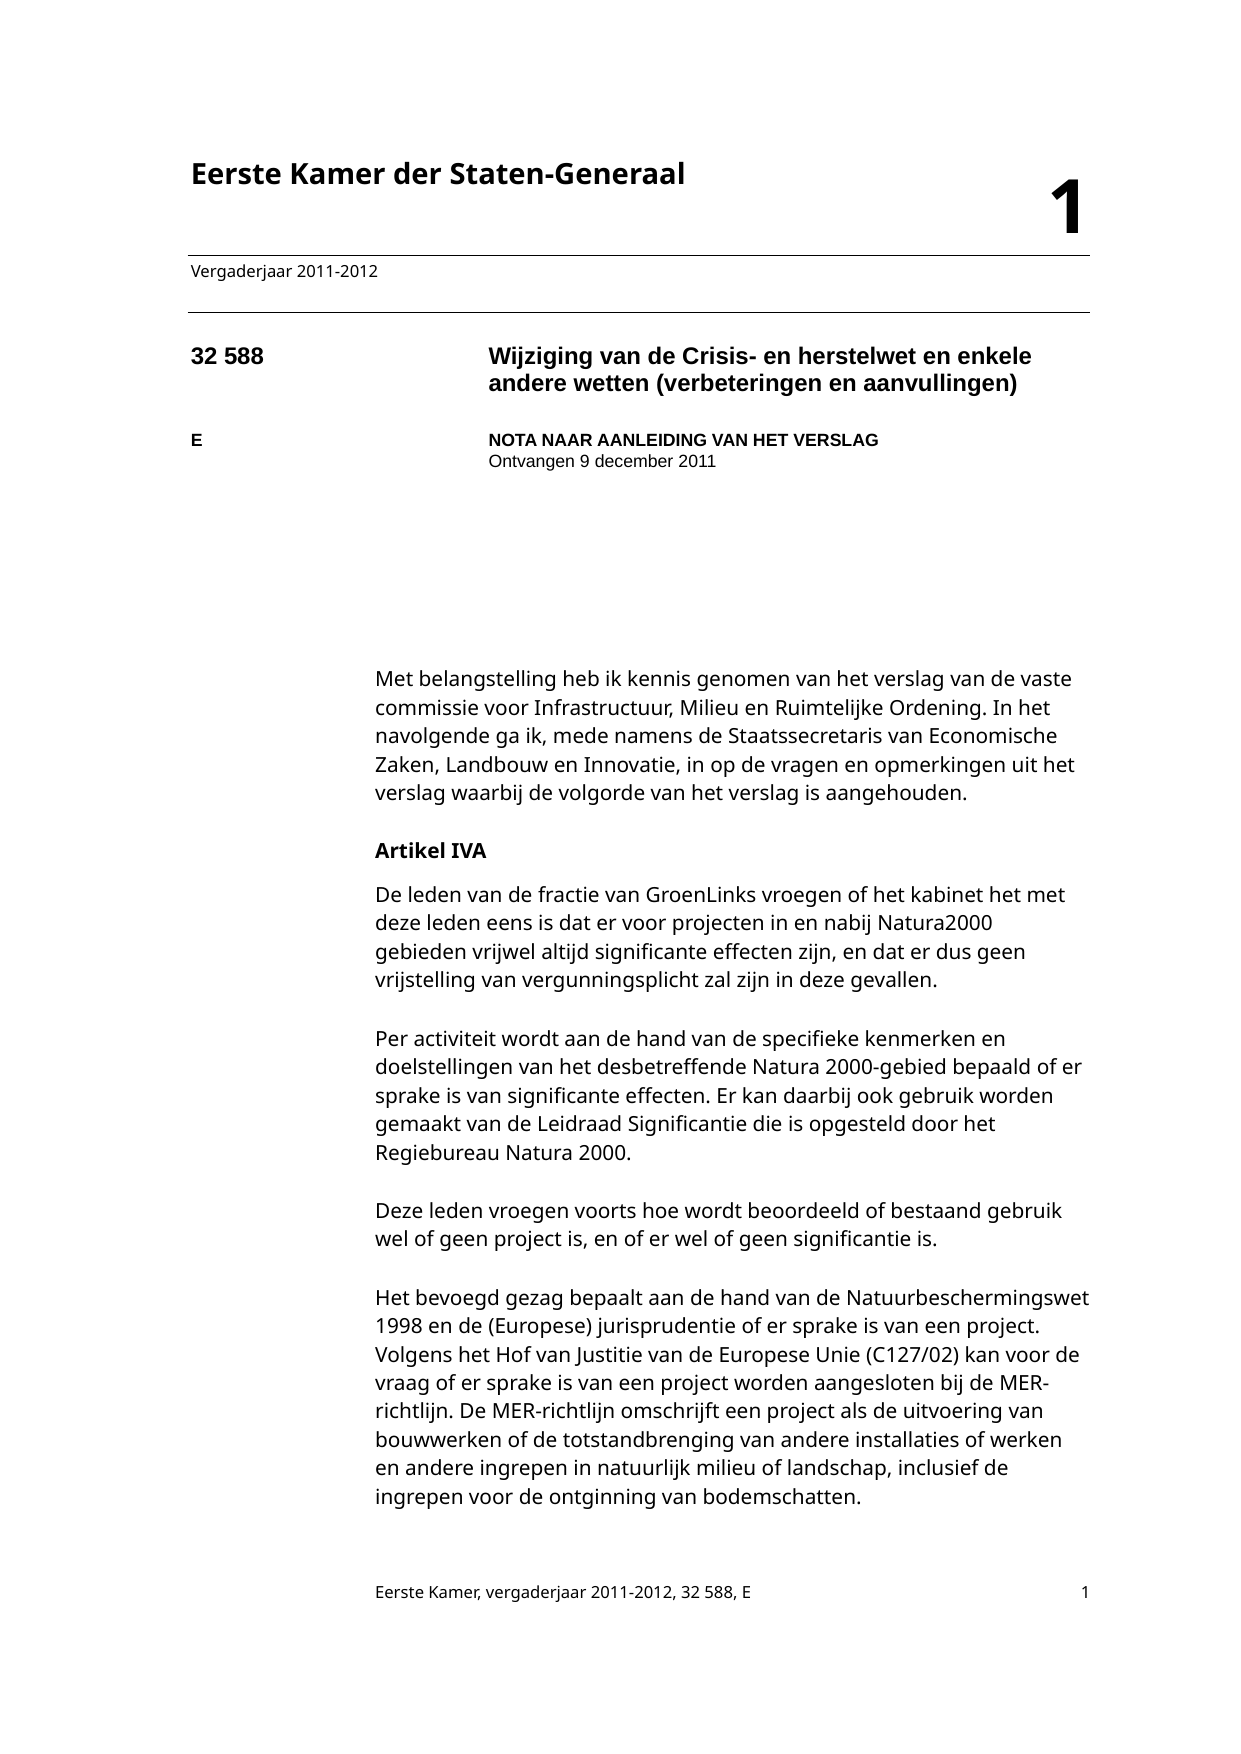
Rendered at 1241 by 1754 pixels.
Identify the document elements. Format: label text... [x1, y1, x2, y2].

text Het bevoegd gezag bepaalt aan de hand van de Natuurbeschermingswet 1998 en de (Europese) jurisprudentie of er sprake is van een project. Volgens het Hof van Justitie van de Europese Unie (C127/02) kan voor de vraag of er sprake is van een project worden aangesloten bij de MER-richtlijn. De MER-richtlijn omschrijft een project als de uitvoering van bouwwerken of de totstandbrenging van andere installaties of werken en andere ingrepen in natuurlijk milieu of landschap, inclusief de ingrepen voor de ontginning van bodemschatten. [375, 1283, 1090, 1510]
table_header 1 [910, 150, 1090, 255]
table_cell [188, 313, 485, 339]
table_cell [485, 313, 1090, 339]
table_cell NOTA NAAR AANLEIDING VAN HET VERSLAG Ontvangen 9 december 2011 [485, 427, 1090, 546]
table_cell E [188, 427, 485, 546]
table_cell [485, 256, 1090, 312]
table_cell Vergaderjaar 2011-2012 [188, 256, 485, 312]
text Per activiteit wordt aan de hand van de specifieke kenmerken en doelstellingen van het desbetreffende Natura 2000-gebied bepaald of er sprake is van significante effecten. Er kan daarbij ook gebruik worden gemaakt van de Leidraad Significantie die is opgesteld door het Regiebureau Natura 2000. [375, 1024, 1090, 1166]
text Artikel IVA [375, 837, 1090, 865]
table_cell 32 588 [188, 339, 485, 427]
table_header Eerste Kamer der Staten-Generaal [188, 150, 909, 255]
text De leden van de fractie van GroenLinks vroegen of het kabinet het met deze leden eens is dat er voor projecten in en nabij Natura2000 gebieden vrijwel altijd significante effecten zijn, en dat er dus geen vrijstelling van vergunningsplicht zal zijn in deze gevallen. [375, 880, 1090, 994]
text Deze leden vroegen voorts hoe wordt beoordeeld of bestaand gebruik wel of geen project is, en of er wel of geen significantie is. [375, 1196, 1090, 1253]
table_cell Wijziging van de Crisis- en herstelwet en enkele andere wetten (verbeteringen en aanvullingen) [485, 339, 1090, 427]
text Met belangstelling heb ik kennis genomen van het verslag van de vaste commissie voor Infrastructuur, Milieu en Ruimtelijke Ordening. In het navolgende ga ik, mede namens de Staatssecretaris van Economische Zaken, Landbouw en Innovatie, in op de vragen en opmerkingen uit het verslag waarbij de volgorde van het verslag is aangehouden. [375, 664, 1090, 807]
